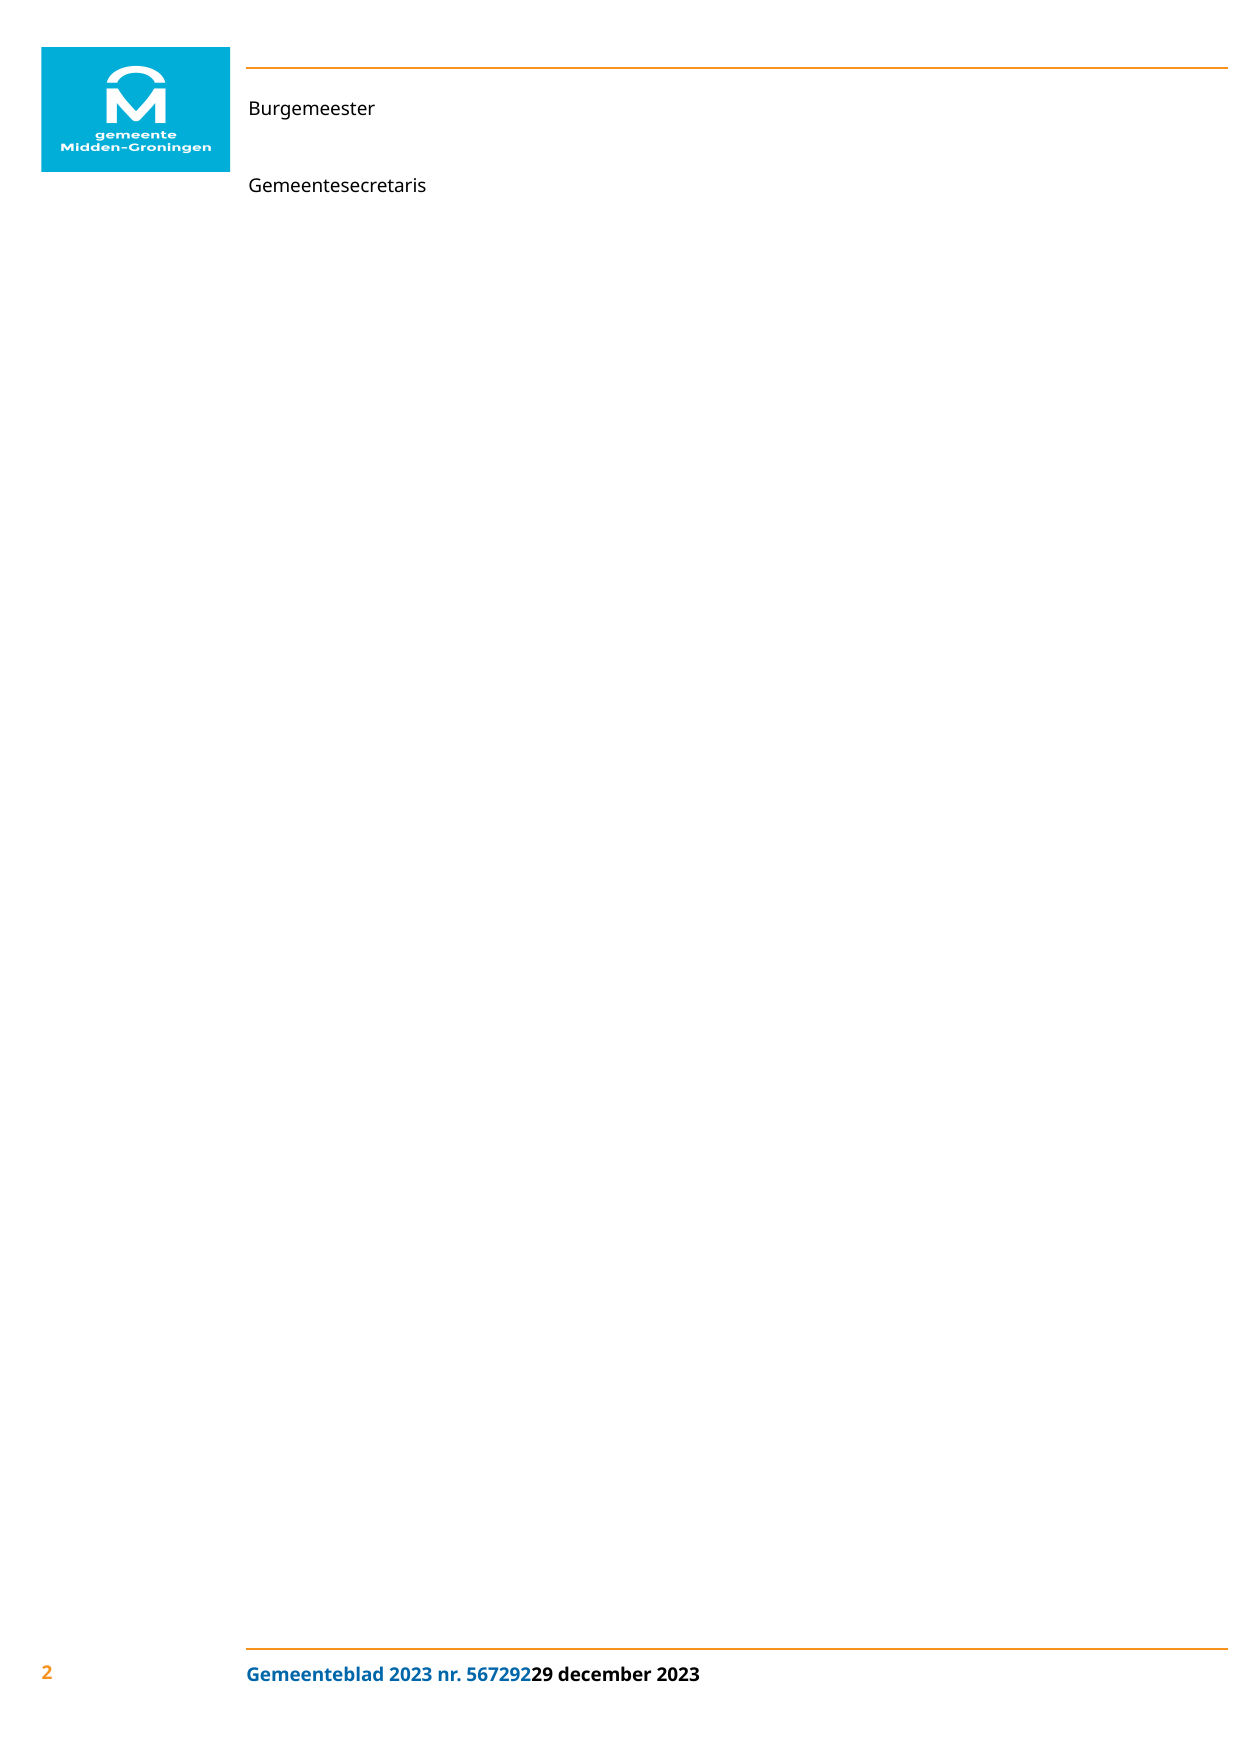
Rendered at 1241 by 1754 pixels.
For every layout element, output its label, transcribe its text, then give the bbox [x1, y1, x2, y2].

text Burgemeester [248, 95, 1152, 121]
picture [107, 89, 165, 122]
picture [108, 66, 164, 82]
text Gemeentesecretaris [248, 172, 1152, 198]
picture [184, 146, 190, 153]
